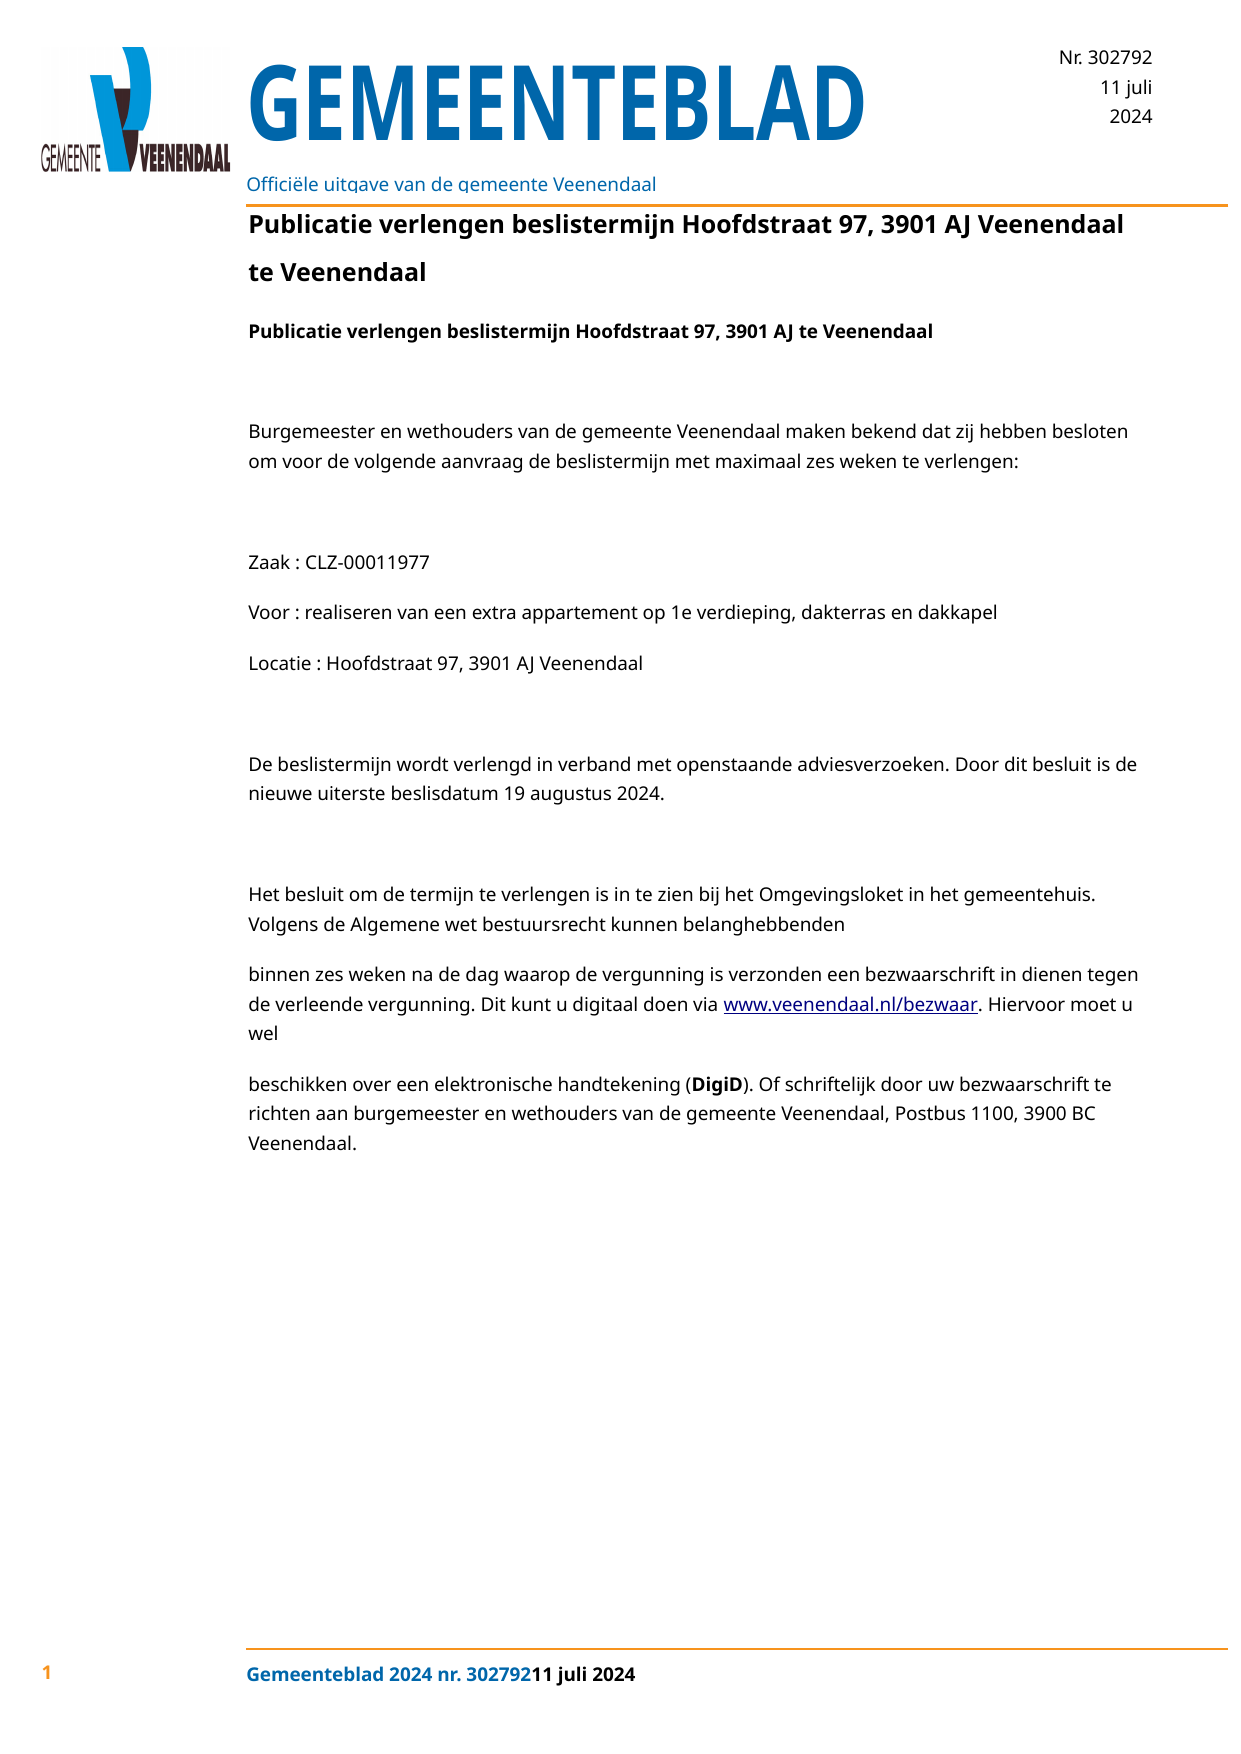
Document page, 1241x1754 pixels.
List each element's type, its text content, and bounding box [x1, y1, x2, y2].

text Zaak : CLZ-00011977 [248, 549, 1152, 575]
text Locatie : Hoofdstraat 97, 3901 AJ Veenendaal [248, 650, 1152, 676]
text Burgemeester en wethouders van de gemeente Veenendaal maken bekend dat zij hebben besloten om voor de volgende aanvraag de beslistermijn met maximaal zes weken te verlengen: [248, 419, 1152, 474]
picture [41, 47, 130, 172]
text binnen zes weken na de dag waarop de vergunning is verzonden een bezwaarschrift in dienen tegen de verleende vergunning. Dit kunt u digitaal doen via www.veenendaal.nl/bezwaar. Hiervoor moet u wel [248, 961, 1152, 1046]
text De beslistermijn wordt verlengd in verband met openstaande adviesverzoeken. Door dit besluit is de nieuwe uiterste beslisdatum 19 augustus 2024. [248, 751, 1152, 806]
text Voor : realiseren van een extra appartement op 1e verdieping, dakterras en dakkapel [248, 599, 1152, 625]
text Publicatie verlengen beslistermijn Hoofdstraat 97, 3901 AJ Veenendaal te Veenendaal [248, 207, 1152, 288]
text Publicatie verlengen beslistermijn Hoofdstraat 97, 3901 AJ te Veenendaal [248, 318, 1152, 344]
text beschikken over een elektronische handtekening (DigiD). Of schriftelijk door uw bezwaarschrift te richten aan burgemeester en wethouders van de gemeente Veenendaal, Postbus 1100, 3900 BC Veenendaal. [248, 1071, 1152, 1156]
picture [123, 47, 231, 172]
text Het besluit om de termijn te verlengen is in te zien bij het Omgevingsloket in het gemeentehuis. Volgens de Algemene wet bestuursrecht kunnen belanghebbenden [248, 881, 1152, 937]
